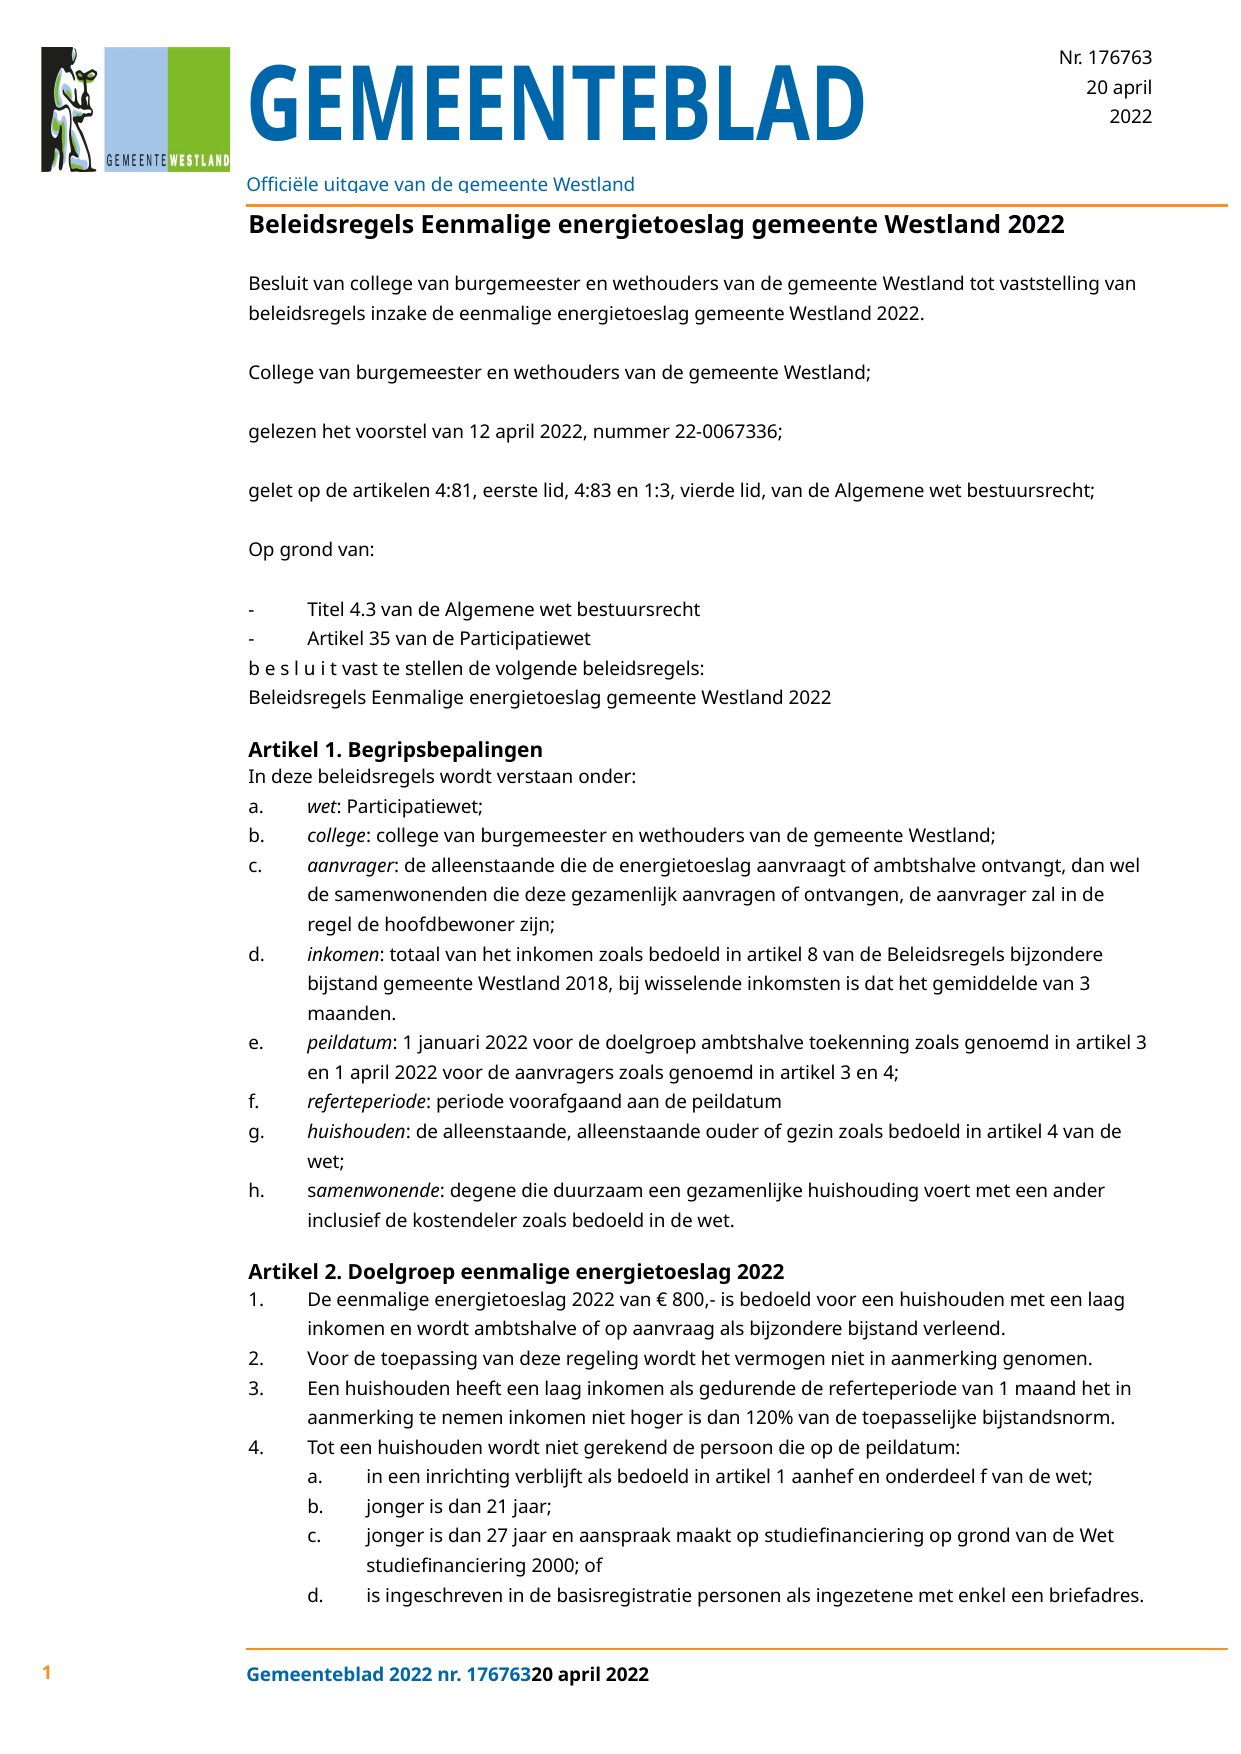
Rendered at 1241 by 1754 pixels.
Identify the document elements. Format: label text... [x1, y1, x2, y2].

list jonger is dan 27 jaar en aanspraak maakt op studiefinanciering op grond van de Wet studiefinanciering 2000; of [307, 1523, 1152, 1578]
list aanvrager: de alleenstaande die de energietoeslag aanvraagt of ambtshalve ontvangt, dan wel de samenwonenden die deze gezamenlijk aanvragen of ontvangen, de aanvrager zal in de regel de hoofdbewoner zijn; [248, 852, 1152, 937]
text Artikel 2. Doelgroep eenmalige energietoeslag 2022 [248, 1257, 1152, 1286]
list in een inrichting verblijft als bedoeld in artikel 1 aanhef en onderdeel f van de wet; [307, 1463, 1152, 1489]
list huishouden: de alleenstaande, alleenstaande ouder of gezin zoals bedoeld in artikel 4 van de wet; [248, 1118, 1152, 1174]
text Artikel 1. Begripsbepalingen [248, 735, 1152, 763]
list jonger is dan 21 jaar; [307, 1493, 1152, 1519]
list Artikel 35 van de Participatiewet [248, 625, 1152, 651]
list Tot een huishouden wordt niet gerekend de persoon die op de peildatum: [248, 1434, 1152, 1459]
text Beleidsregels Eenmalige energietoeslag gemeente Westland 2022 [248, 684, 1152, 710]
list inkomen: totaal van het inkomen zoals bedoeld in artikel 8 van de Beleidsregels bijzondere bijstand gemeente Westland 2018, bij wisselende inkomsten is dat het gemiddelde van 3 maanden. [248, 941, 1152, 1026]
list samenwonende: degene die duurzaam een gezamenlijke huishouding voert met een ander inclusief de kostendeler zoals bedoeld in de wet. [248, 1177, 1152, 1233]
list peildatum: 1 januari 2022 voor de doelgroep ambtshalve toekenning zoals genoemd in artikel 3 en 1 april 2022 voor de aanvragers zoals genoemd in artikel 3 en 4; [248, 1029, 1152, 1085]
list college: college van burgemeester en wethouders van de gemeente Westland; [248, 822, 1152, 848]
text Beleidsregels Eenmalige energietoeslag gemeente Westland 2022 [248, 207, 1152, 241]
text In deze beleidsregels wordt verstaan onder: [248, 763, 1152, 789]
text Besluit van college van burgemeester en wethouders van de gemeente Westland tot vaststelling van beleidsregels inzake de eenmalige energietoeslag gemeente Westland 2022. [248, 270, 1152, 326]
text Op grond van: [248, 537, 1152, 562]
list referteperiode: periode voorafgaand aan de peildatum [248, 1089, 1152, 1114]
picture [41, 47, 231, 172]
list De eenmalige energietoeslag 2022 van € 800,- is bedoeld voor een huishouden met een laag inkomen en wordt ambtshalve of op aanvraag als bijzondere bijstand verleend. [248, 1286, 1152, 1341]
list Een huishouden heeft een laag inkomen als gedurende de referteperiode van 1 maand het in aanmerking te nemen inkomen niet hoger is dan 120% van de toepasselijke bijstandsnorm. [248, 1375, 1152, 1430]
list Titel 4.3 van de Algemene wet bestuursrecht [248, 596, 1152, 621]
list Voor de toepassing van deze regeling wordt het vermogen niet in aanmerking genomen. [248, 1345, 1152, 1371]
text gelet op de artikelen 4:81, eerste lid, 4:83 en 1:3, vierde lid, van de Algemene wet bestuursrecht; [248, 477, 1152, 503]
text gelezen het voorstel van 12 april 2022, nummer 22-0067336; [248, 418, 1152, 444]
text b e s l u i t vast te stellen de volgende beleidsregels: [248, 655, 1152, 681]
list is ingeschreven in de basisregistratie personen als ingezetene met enkel een briefadres. [307, 1582, 1152, 1607]
text College van burgemeester en wethouders van de gemeente Westland; [248, 359, 1152, 385]
list wet: Participatiewet; [248, 793, 1152, 819]
